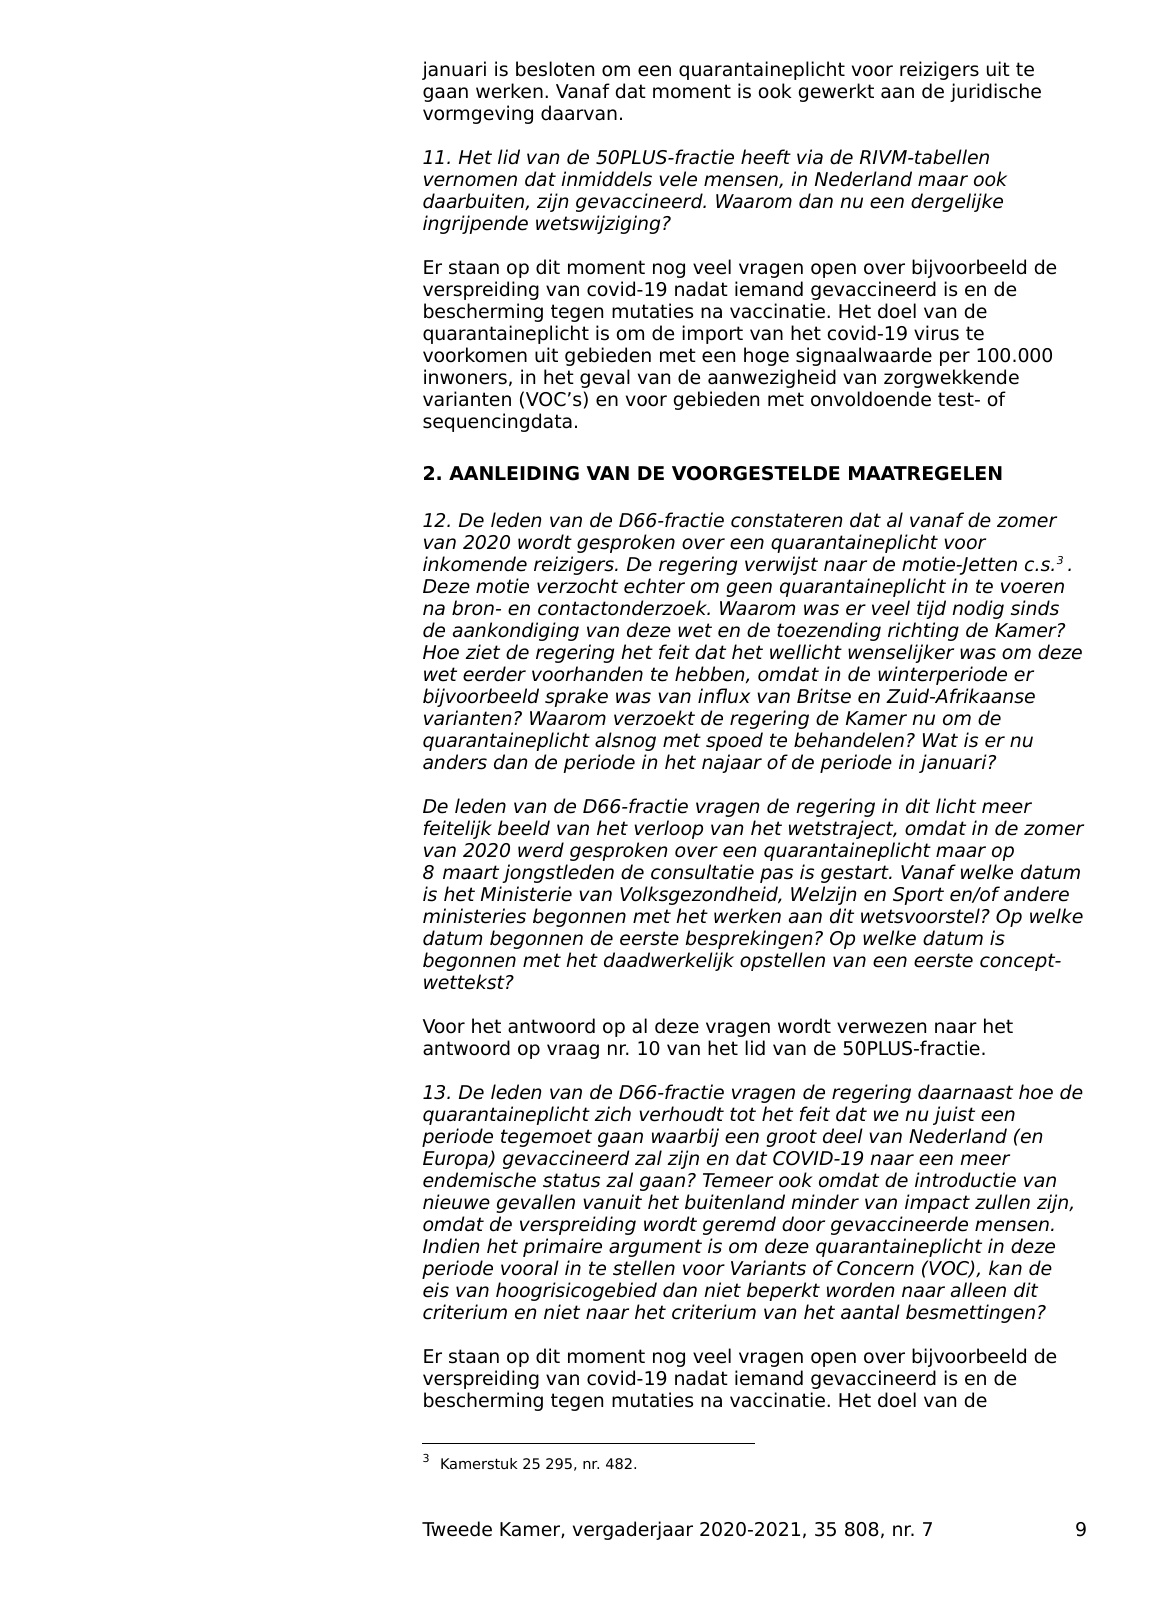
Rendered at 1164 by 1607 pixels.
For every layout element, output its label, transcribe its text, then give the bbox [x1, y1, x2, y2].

text De leden van de D66-fractie vragen de regering in dit licht meer feitelijk beeld van het verloop van het wetstraject, omdat in de zomer van 2020 werd gesproken over een quarantaineplicht maar op 8 maart jongstleden de consultatie pas is gestart. Vanaf welke datum is het Ministerie van Volksgezondheid, Welzijn en Sport en/of andere ministeries begonnen met het werken aan dit wetsvoorstel? Op welke datum begonnen de eerste besprekingen? Op welke datum is begonnen met het daadwerkelijk opstellen van een eerste concept-wettekst? [422, 796, 1087, 994]
text Er staan op dit moment nog veel vragen open over bijvoorbeeld de verspreiding van covid-19 nadat iemand gevaccineerd is en de bescherming tegen mutaties na vaccinatie. Het doel van de quarantaineplicht is om de import van het covid-19 virus te voorkomen uit gebieden met een hoge signaalwaarde per 100.000 inwoners, in het geval van de aanwezigheid van zorgwekkende varianten (VOC’s) en voor gebieden met onvoldoende test- of sequencingdata. [422, 257, 1087, 433]
text 13. De leden van de D66-fractie vragen de regering daarnaast hoe de quarantaineplicht zich verhoudt tot het feit dat we nu juist een periode tegemoet gaan waarbij een groot deel van Nederland (en Europa) gevaccineerd zal zijn en dat COVID-19 naar een meer endemische status zal gaan? Temeer ook omdat de introductie van nieuwe gevallen vanuit het buitenland minder van impact zullen zijn, omdat de verspreiding wordt geremd door gevaccineerde mensen. Indien het primaire argument is om deze quarantaineplicht in deze periode vooral in te stellen voor Variants of Concern (VOC), kan de eis van hoogrisicogebied dan niet beperkt worden naar alleen dit criterium en niet naar het criterium van het aantal besmettingen? [422, 1082, 1087, 1324]
subtitle 2. AANLEIDING VAN DE VOORGESTELDE MAATREGELEN [422, 463, 1087, 485]
text 12. De leden van de D66-fractie constateren dat al vanaf de zomer van 2020 wordt gesproken over een quarantaineplicht voor inkomende reizigers. De regering verwijst naar de motie-Jetten c.s.. Deze motie verzocht echter om geen quarantaineplicht in te voeren na bron- en contactonderzoek. Waarom was er veel tijd nodig sinds de aankondiging van deze wet en de toezending richting de Kamer? Hoe ziet de regering het feit dat het wellicht wenselijker was om deze wet eerder voorhanden te hebben, omdat in de winterperiode er bijvoorbeeld sprake was van influx van Britse en Zuid-Afrikaanse varianten? Waarom verzoekt de regering de Kamer nu om de quarantaineplicht alsnog met spoed te behandelen? Wat is er nu anders dan de periode in het najaar of de periode in januari? [422, 510, 1087, 774]
text Voor het antwoord op al deze vragen wordt verwezen naar het antwoord op vraag nr. 10 van het lid van de 50PLUS-fractie. [422, 1016, 1087, 1060]
text januari is besloten om een quarantaineplicht voor reizigers uit te gaan werken. Vanaf dat moment is ook gewerkt aan de juridische vormgeving daarvan. [422, 59, 1087, 125]
text Kamerstuk 25 295, nr. 482. [422, 1452, 1087, 1474]
text 11. Het lid van de 50PLUS-fractie heeft via de RIVM-tabellen vernomen dat inmiddels vele mensen, in Nederland maar ook daarbuiten, zijn gevaccineerd. Waarom dan nu een dergelijke ingrijpende wetswijziging? [422, 147, 1087, 235]
text Er staan op dit moment nog veel vragen open over bijvoorbeeld de verspreiding van covid-19 nadat iemand gevaccineerd is en de bescherming tegen mutaties na vaccinatie. Het doel van de [422, 1346, 1087, 1412]
